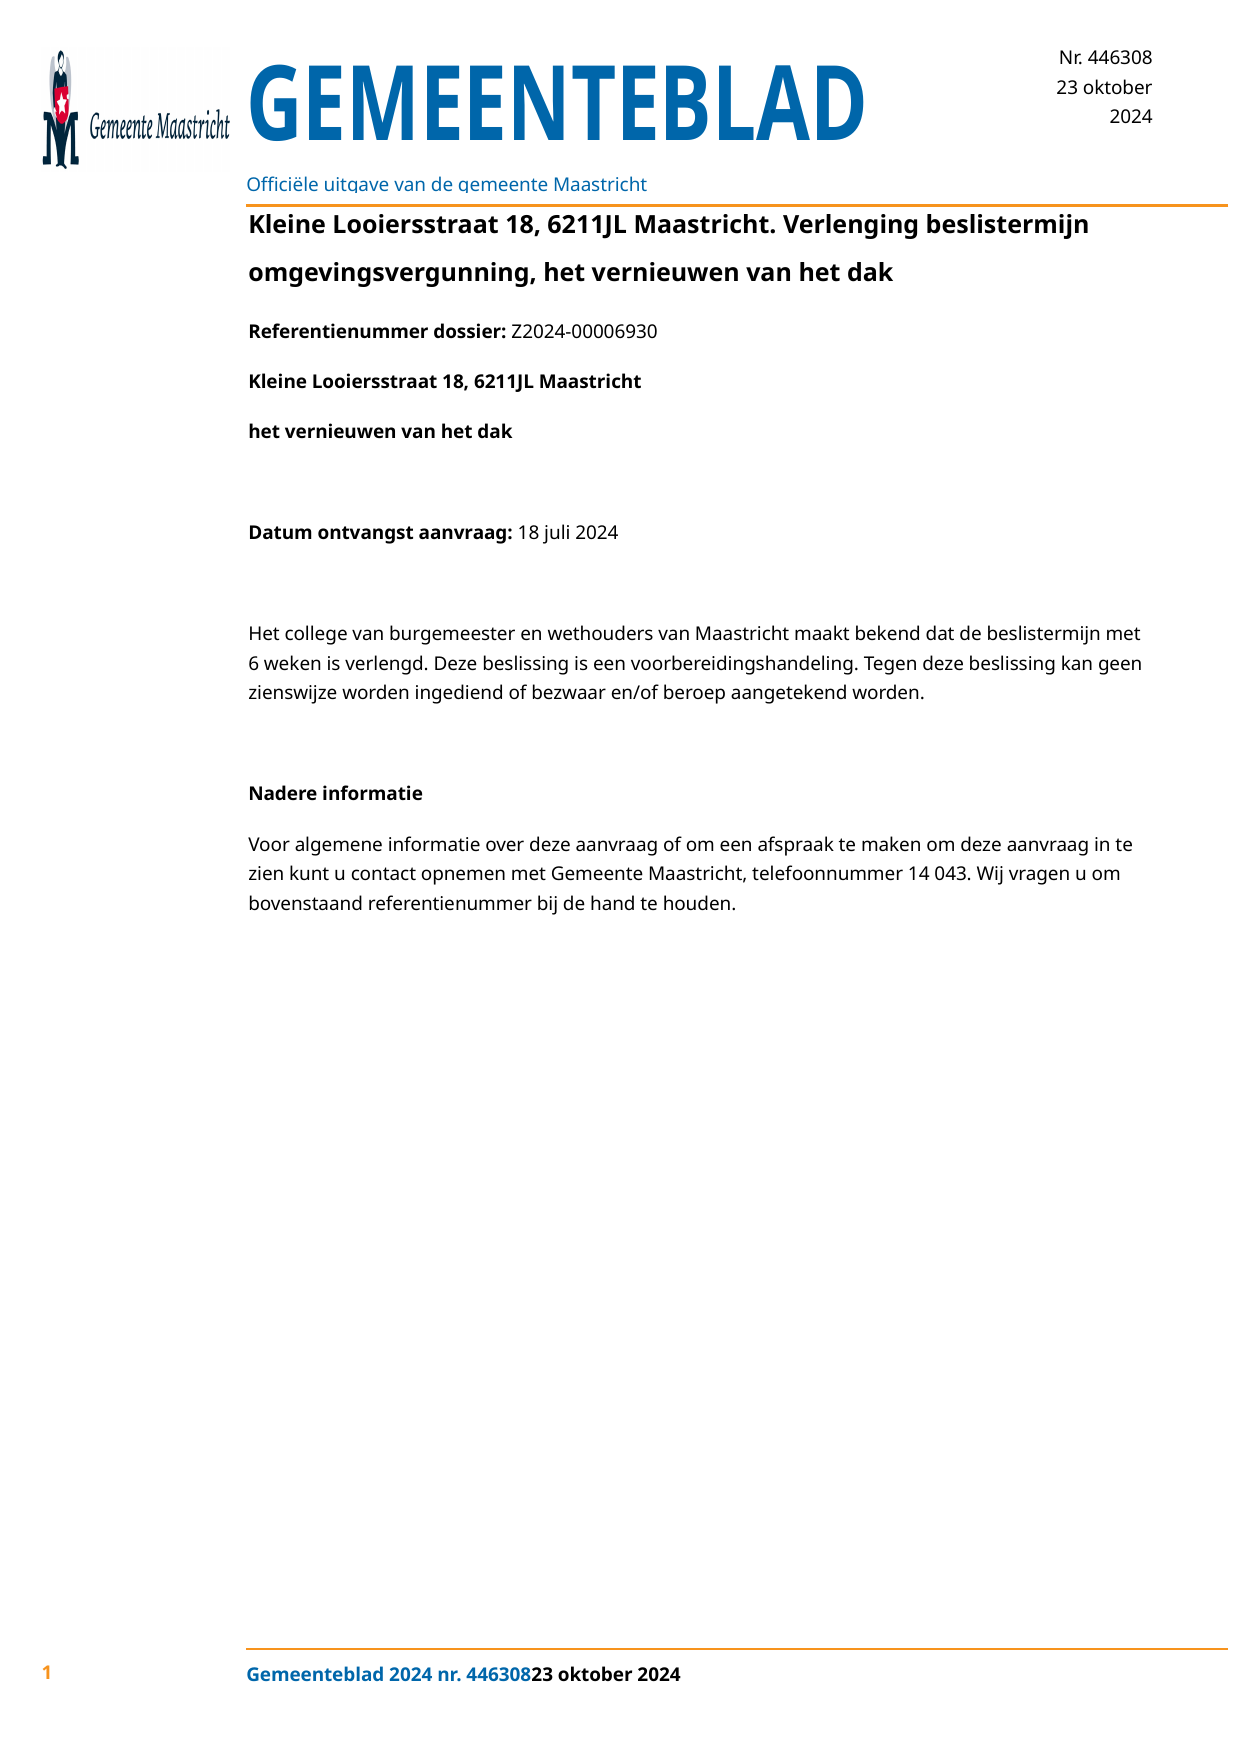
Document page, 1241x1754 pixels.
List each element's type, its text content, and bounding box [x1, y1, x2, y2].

picture [41, 47, 231, 172]
text Het college van burgemeester en wethouders van Maastricht maakt bekend dat de beslistermijn met 6 weken is verlengd. Deze beslissing is een voorbereidingshandeling. Tegen deze beslissing kan geen zienswijze worden ingediend of bezwaar en/of beroep aangetekend worden. [248, 620, 1152, 705]
text Referentienummer dossier: Z2024-00006930 [248, 318, 1152, 344]
text Kleine Looiersstraat 18, 6211JL Maastricht. Verlenging beslistermijn omgevingsvergunning, het vernieuwen van het dak [248, 207, 1152, 288]
text Datum ontvangst aanvraag: 18 juli 2024 [248, 519, 1152, 545]
text het vernieuwen van het dak [248, 419, 1152, 444]
text Nadere informatie [248, 780, 1152, 806]
text Kleine Looiersstraat 18, 6211JL Maastricht [248, 368, 1152, 394]
text Voor algemene informatie over deze aanvraag of om een afspraak te maken om deze aanvraag in te zien kunt u contact opnemen met Gemeente Maastricht, telefoonnummer 14 043. Wij vragen u om bovenstaand referentienummer bij de hand te houden. [248, 831, 1152, 916]
